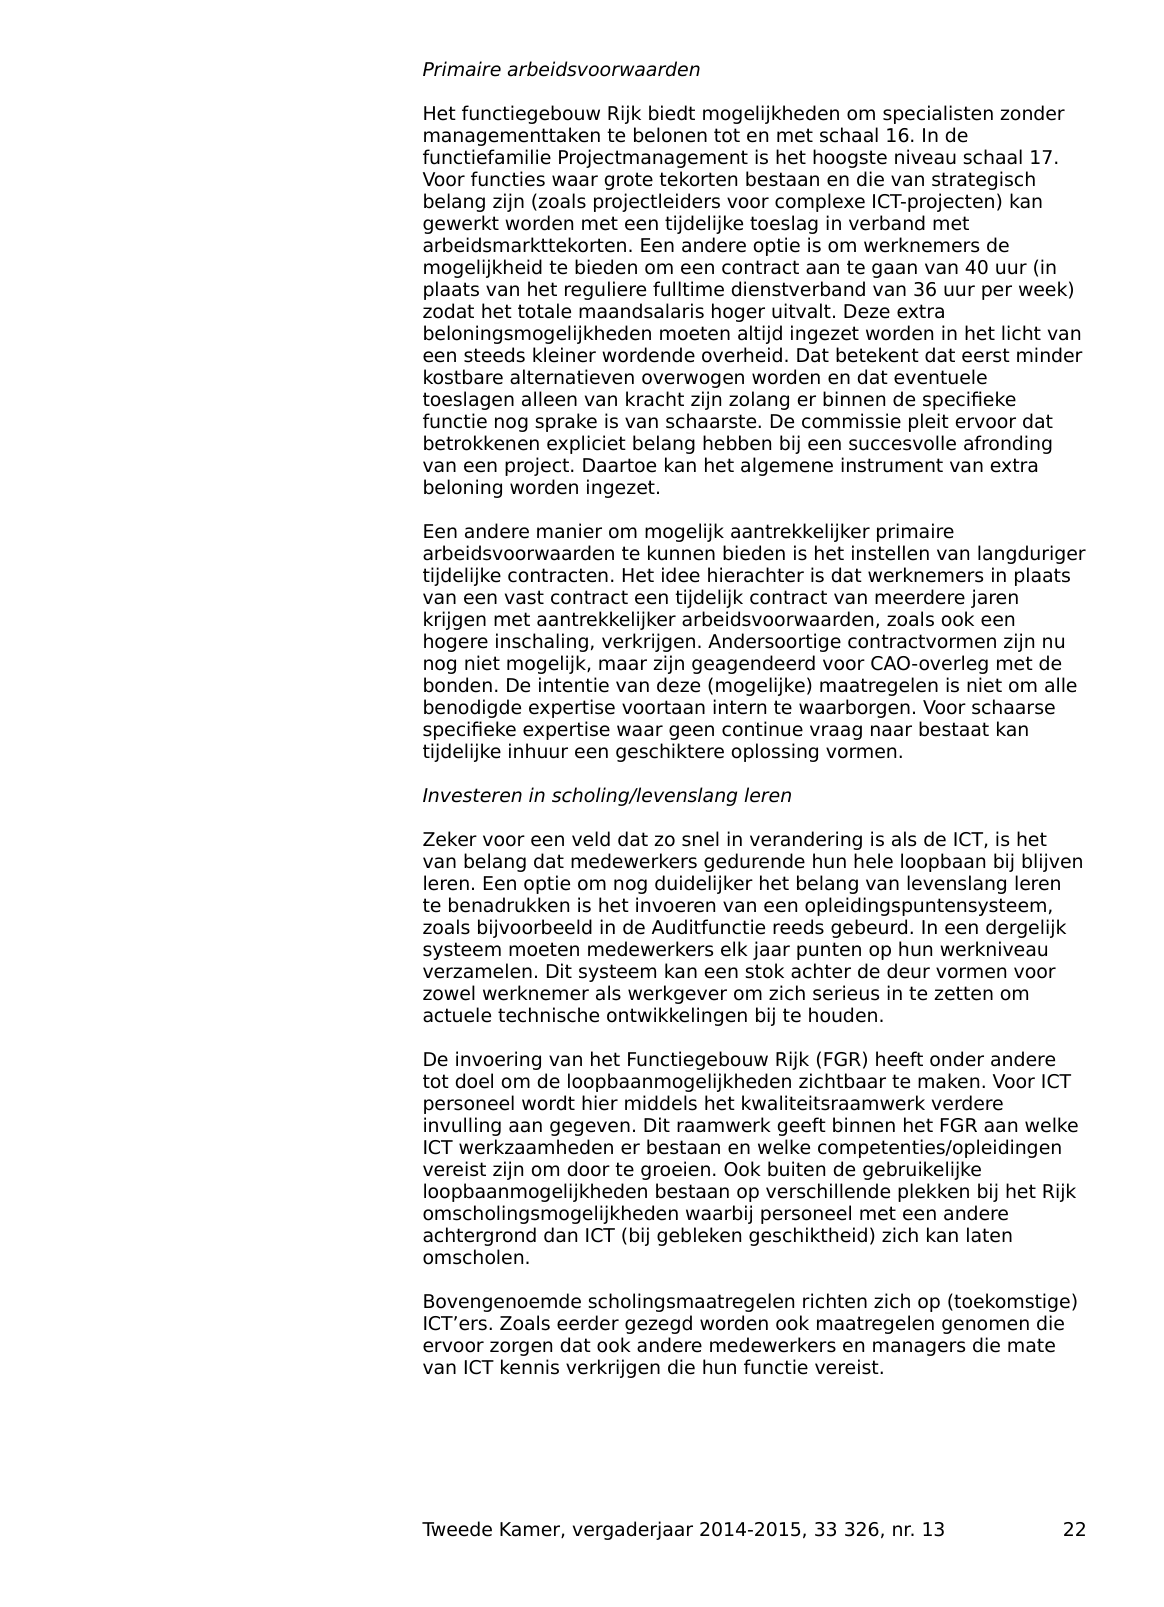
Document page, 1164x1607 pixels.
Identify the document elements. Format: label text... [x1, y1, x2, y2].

text Het functiegebouw Rijk biedt mogelijkheden om specialisten zonder managementtaken te belonen tot en met schaal 16. In de functiefamilie Projectmanagement is het hoogste niveau schaal 17. Voor functies waar grote tekorten bestaan en die van strategisch belang zijn (zoals projectleiders voor complexe ICT-projecten) kan gewerkt worden met een tijdelijke toeslag in verband met arbeidsmarkttekorten. Een andere optie is om werknemers de mogelijkheid te bieden om een contract aan te gaan van 40 uur (in plaats van het reguliere fulltime dienstverband van 36 uur per week) zodat het totale maandsalaris hoger uitvalt. Deze extra beloningsmogelijkheden moeten altijd ingezet worden in het licht van een steeds kleiner wordende overheid. Dat betekent dat eerst minder kostbare alternatieven overwogen worden en dat eventuele toeslagen alleen van kracht zijn zolang er binnen de specifieke functie nog sprake is van schaarste. De commissie pleit ervoor dat betrokkenen expliciet belang hebben bij een succesvolle afronding van een project. Daartoe kan het algemene instrument van extra beloning worden ingezet. [422, 103, 1087, 499]
text De invoering van het Functiegebouw Rijk (FGR) heeft onder andere tot doel om de loopbaanmogelijkheden zichtbaar te maken. Voor ICT personeel wordt hier middels het kwaliteitsraamwerk verdere invulling aan gegeven. Dit raamwerk geeft binnen het FGR aan welke ICT werkzaamheden er bestaan en welke competenties/opleidingen vereist zijn om door te groeien. Ook buiten de gebruikelijke loopbaanmogelijkheden bestaan op verschillende plekken bij het Rijk omscholingsmogelijkheden waarbij personeel met een andere achtergrond dan ICT (bij gebleken geschiktheid) zich kan laten omscholen. [422, 1049, 1087, 1269]
text Bovengenoemde scholingsmaatregelen richten zich op (toekomstige) ICT’ers. Zoals eerder gezegd worden ook maatregelen genomen die ervoor zorgen dat ook andere medewerkers en managers die mate van ICT kennis verkrijgen die hun functie vereist. [422, 1291, 1087, 1379]
subtitle Investeren in scholing/levenslang leren [422, 785, 1087, 807]
text Een andere manier om mogelijk aantrekkelijker primaire arbeidsvoorwaarden te kunnen bieden is het instellen van langduriger tijdelijke contracten. Het idee hierachter is dat werknemers in plaats van een vast contract een tijdelijk contract van meerdere jaren krijgen met aantrekkelijker arbeidsvoorwaarden, zoals ook een hogere inschaling, verkrijgen. Andersoortige contractvormen zijn nu nog niet mogelijk, maar zijn geagendeerd voor CAO-overleg met de bonden. De intentie van deze (mogelijke) maatregelen is niet om alle benodigde expertise voortaan intern te waarborgen. Voor schaarse specifieke expertise waar geen continue vraag naar bestaat kan tijdelijke inhuur een geschiktere oplossing vormen. [422, 521, 1087, 763]
text Zeker voor een veld dat zo snel in verandering is als de ICT, is het van belang dat medewerkers gedurende hun hele loopbaan bij blijven leren. Een optie om nog duidelijker het belang van levenslang leren te benadrukken is het invoeren van een opleidingspuntensysteem, zoals bijvoorbeeld in de Auditfunctie reeds gebeurd. In een dergelijk systeem moeten medewerkers elk jaar punten op hun werkniveau verzamelen. Dit systeem kan een stok achter de deur vormen voor zowel werknemer als werkgever om zich serieus in te zetten om actuele technische ontwikkelingen bij te houden. [422, 829, 1087, 1027]
subtitle Primaire arbeidsvoorwaarden [422, 59, 1087, 81]
